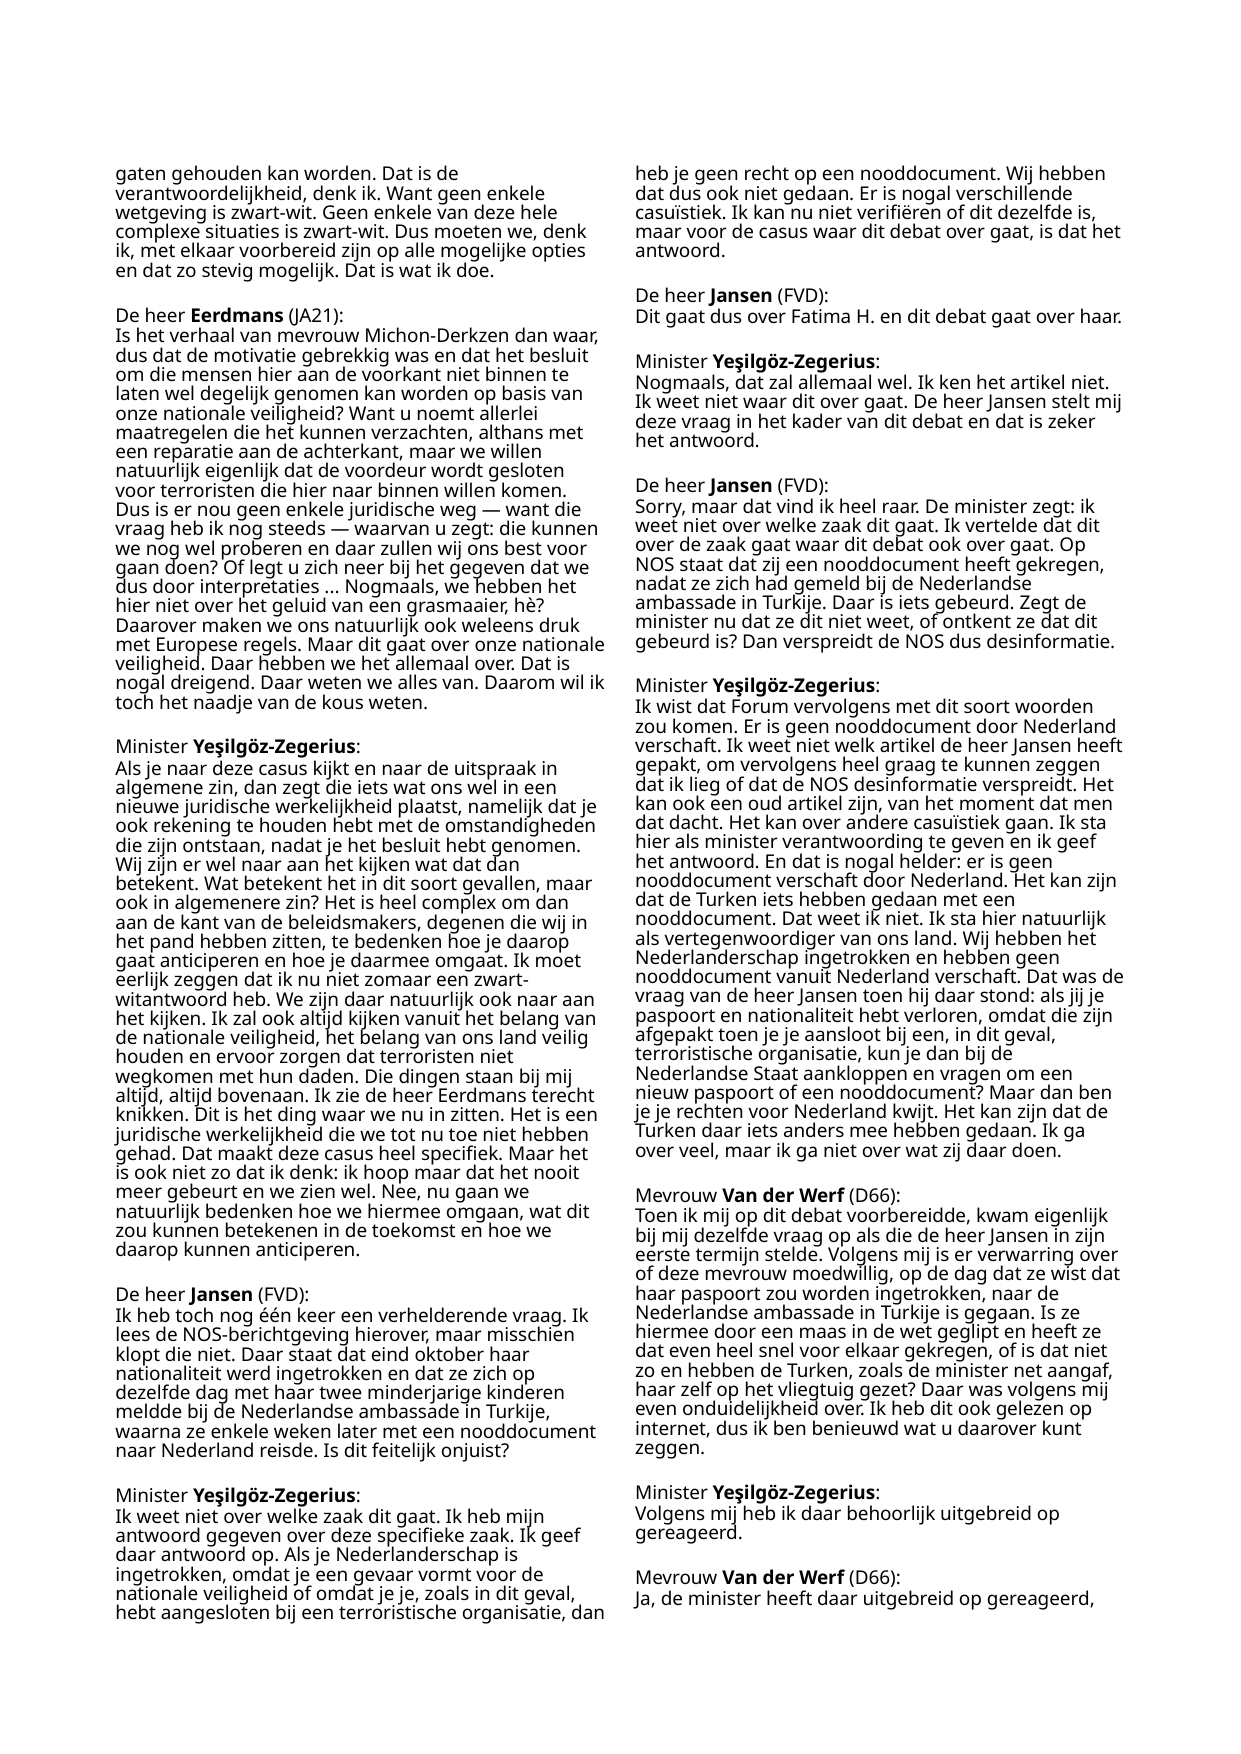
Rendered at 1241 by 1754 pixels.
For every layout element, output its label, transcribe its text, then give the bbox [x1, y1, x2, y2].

text Minister Yeşilgöz-Zegerius: [635, 348, 1125, 374]
text De heer Jansen (FVD): [115, 1281, 605, 1307]
text Dit gaat dus over Fatima H. en dit debat gaat over haar. [635, 308, 1125, 327]
text Volgens mij heb ik daar behoorlijk uitgebreid op gereageerd. [635, 1504, 1125, 1543]
text Sorry, maar dat vind ik heel raar. De minister zegt: ik weet niet over welke zaak dit gaat. Ik vertelde dat dit over de zaak gaat waar dit debat ook over gaat. Op NOS staat dat zij een nooddocument heeft gekregen, nadat ze zich had gemeld bij de Nederlandse ambassade in Turkije. Daar is iets gebeurd. Zegt de minister nu dat ze dit niet weet, of ontkent ze dat dit gebeurd is? Dan verspreidt de NOS dus desinformatie. [635, 498, 1125, 652]
text Minister Yeşilgöz-Zegerius: [635, 1479, 1125, 1504]
text gaten gehouden kan worden. Dat is de verantwoordelijkheid, denk ik. Want geen enkele wetgeving is zwart-wit. Geen enkele van deze hele complexe situaties is zwart-wit. Dus moeten we, denk ik, met elkaar voorbereid zijn op alle mogelijke opties en dat zo stevig mogelijk. Dat is wat ik doe. [115, 165, 605, 281]
text De heer Eerdmans (JA21): [115, 302, 605, 327]
text Mevrouw Van der Werf (D66): [635, 1564, 1125, 1590]
text heb je geen recht op een nooddocument. Wij hebben dat dus ook niet gedaan. Er is nogal verschillende casuïstiek. Ik kan nu niet verifiëren of dit dezelfde is, maar voor de casus waar dit debat over gaat, is dat het antwoord. [635, 165, 1125, 262]
text Als je naar deze casus kijkt en naar de uitspraak in algemene zin, dan zegt die iets wat ons wel in een nieuwe juridische werkelijkheid plaatst, namelijk dat je ook rekening te houden hebt met de omstandigheden die zijn ontstaan, nadat je het besluit hebt genomen. Wij zijn er wel naar aan het kijken wat dat dan betekent. Wat betekent het in dit soort gevallen, maar ook in algemenere zin? Het is heel complex om dan aan de kant van de beleidsmakers, degenen die wij in het pand hebben zitten, te bedenken hoe je daarop gaat anticiperen en hoe je daarmee omgaat. Ik moet eerlijk zeggen dat ik nu niet zomaar een zwart-witantwoord heb. We zijn daar natuurlijk ook naar aan het kijken. Ik zal ook altijd kijken vanuit het belang van de nationale veiligheid, het belang van ons land veilig houden en ervoor zorgen dat terroristen niet wegkomen met hun daden. Die dingen staan bij mij altijd, altijd bovenaan. Ik zie de heer Eerdmans terecht knikken. Dit is het ding waar we nu in zitten. Het is een juridische werkelijkheid die we tot nu toe niet hebben gehad. Dat maakt deze casus heel specifiek. Maar het is ook niet zo dat ik denk: ik hoop maar dat het nooit meer gebeurt en we zien wel. Nee, nu gaan we natuurlijk bedenken hoe we hiermee omgaan, wat dit zou kunnen betekenen in de toekomst en hoe we daarop kunnen anticiperen. [115, 759, 605, 1261]
text Toen ik mij op dit debat voorbereidde, kwam eigenlijk bij mij dezelfde vraag op als die de heer Jansen in zijn eerste termijn stelde. Volgens mij is er verwarring over of deze mevrouw moedwillig, op de dag dat ze wist dat haar paspoort zou worden ingetrokken, naar de Nederlandse ambassade in Turkije is gegaan. Is ze hiermee door een maas in de wet geglipt en heeft ze dat even heel snel voor elkaar gekregen, of is dat niet zo en hebben de Turken, zoals de minister net aangaf, haar zelf op het vliegtuig gezet? Daar was volgens mij even onduidelijkheid over. Ik heb dit ook gelezen op internet, dus ik ben benieuwd wat u daarover kunt zeggen. [635, 1207, 1125, 1458]
text Ik heb toch nog één keer een verhelderende vraag. Ik lees de NOS-berichtgeving hierover, maar misschien klopt die niet. Daar staat dat eind oktober haar nationaliteit werd ingetrokken en dat ze zich op dezelfde dag met haar twee minderjarige kinderen meldde bij de Nederlandse ambassade in Turkije, waarna ze enkele weken later met een nooddocument naar Nederland reisde. Is dit feitelijk onjuist? [115, 1307, 605, 1461]
text Mevrouw Van der Werf (D66): [635, 1182, 1125, 1207]
text Minister Yeşilgöz-Zegerius: [635, 673, 1125, 698]
text Nogmaals, dat zal allemaal wel. Ik ken het artikel niet. Ik weet niet waar dit over gaat. De heer Jansen stelt mij deze vraag in het kader van dit debat en dat is zeker het antwoord. [635, 374, 1125, 451]
text Minister Yeşilgöz-Zegerius: [115, 1482, 605, 1508]
text Ik weet niet over welke zaak dit gaat. Ik heb mijn antwoord gegeven over deze specifieke zaak. Ik geef daar antwoord op. Als je Nederlanderschap is ingetrokken, omdat je een gevaar vormt voor de nationale veiligheid of omdat je je, zoals in dit geval, hebt aangesloten bij een terroristische organisatie, dan [115, 1508, 605, 1623]
text De heer Jansen (FVD): [635, 472, 1125, 498]
text Is het verhaal van mevrouw Michon-Derkzen dan waar, dus dat de motivatie gebrekkig was en dat het besluit om die mensen hier aan de voorkant niet binnen te laten wel degelijk genomen kan worden op basis van onze nationale veiligheid? Want u noemt allerlei maatregelen die het kunnen verzachten, althans met een reparatie aan de achterkant, maar we willen natuurlijk eigenlijk dat de voordeur wordt gesloten voor terroristen die hier naar binnen willen komen. Dus is er nou geen enkele juridische weg — want die vraag heb ik nog steeds — waarvan u zegt: die kunnen we nog wel proberen en daar zullen wij ons best voor gaan doen? Of legt u zich neer bij het gegeven dat we dus door interpretaties ... Nogmaals, we hebben het hier niet over het geluid van een grasmaaier, hè? Daarover maken we ons natuurlijk ook weleens druk met Europese regels. Maar dit gaat over onze nationale veiligheid. Daar hebben we het allemaal over. Dat is nogal dreigend. Daar weten we alles van. Daarom wil ik toch het naadje van de kous weten. [115, 327, 605, 713]
text Ik wist dat Forum vervolgens met dit soort woorden zou komen. Er is geen nooddocument door Nederland verschaft. Ik weet niet welk artikel de heer Jansen heeft gepakt, om vervolgens heel graag te kunnen zeggen dat ik lieg of dat de NOS desinformatie verspreidt. Het kan ook een oud artikel zijn, van het moment dat men dat dacht. Het kan over andere casuïstiek gaan. Ik sta hier als minister verantwoording te geven en ik geef het antwoord. En dat is nogal helder: er is geen nooddocument verschaft door Nederland. Het kan zijn dat de Turken iets hebben gedaan met een nooddocument. Dat weet ik niet. Ik sta hier natuurlijk als vertegenwoordiger van ons land. Wij hebben het Nederlanderschap ingetrokken en hebben geen nooddocument vanuit Nederland verschaft. Dat was de vraag van de heer Jansen toen hij daar stond: als jij je paspoort en nationaliteit hebt verloren, omdat die zijn afgepakt toen je je aansloot bij een, in dit geval, terroristische organisatie, kun je dan bij de Nederlandse Staat aankloppen en vragen om een nieuw paspoort of een nooddocument? Maar dan ben je je rechten voor Nederland kwijt. Het kan zijn dat de Turken daar iets anders mee hebben gedaan. Ik ga over veel, maar ik ga niet over wat zij daar doen. [635, 698, 1125, 1161]
text Minister Yeşilgöz-Zegerius: [115, 734, 605, 759]
text Ja, de minister heeft daar uitgebreid op gereageerd, [635, 1590, 1125, 1609]
text De heer Jansen (FVD): [635, 282, 1125, 308]
